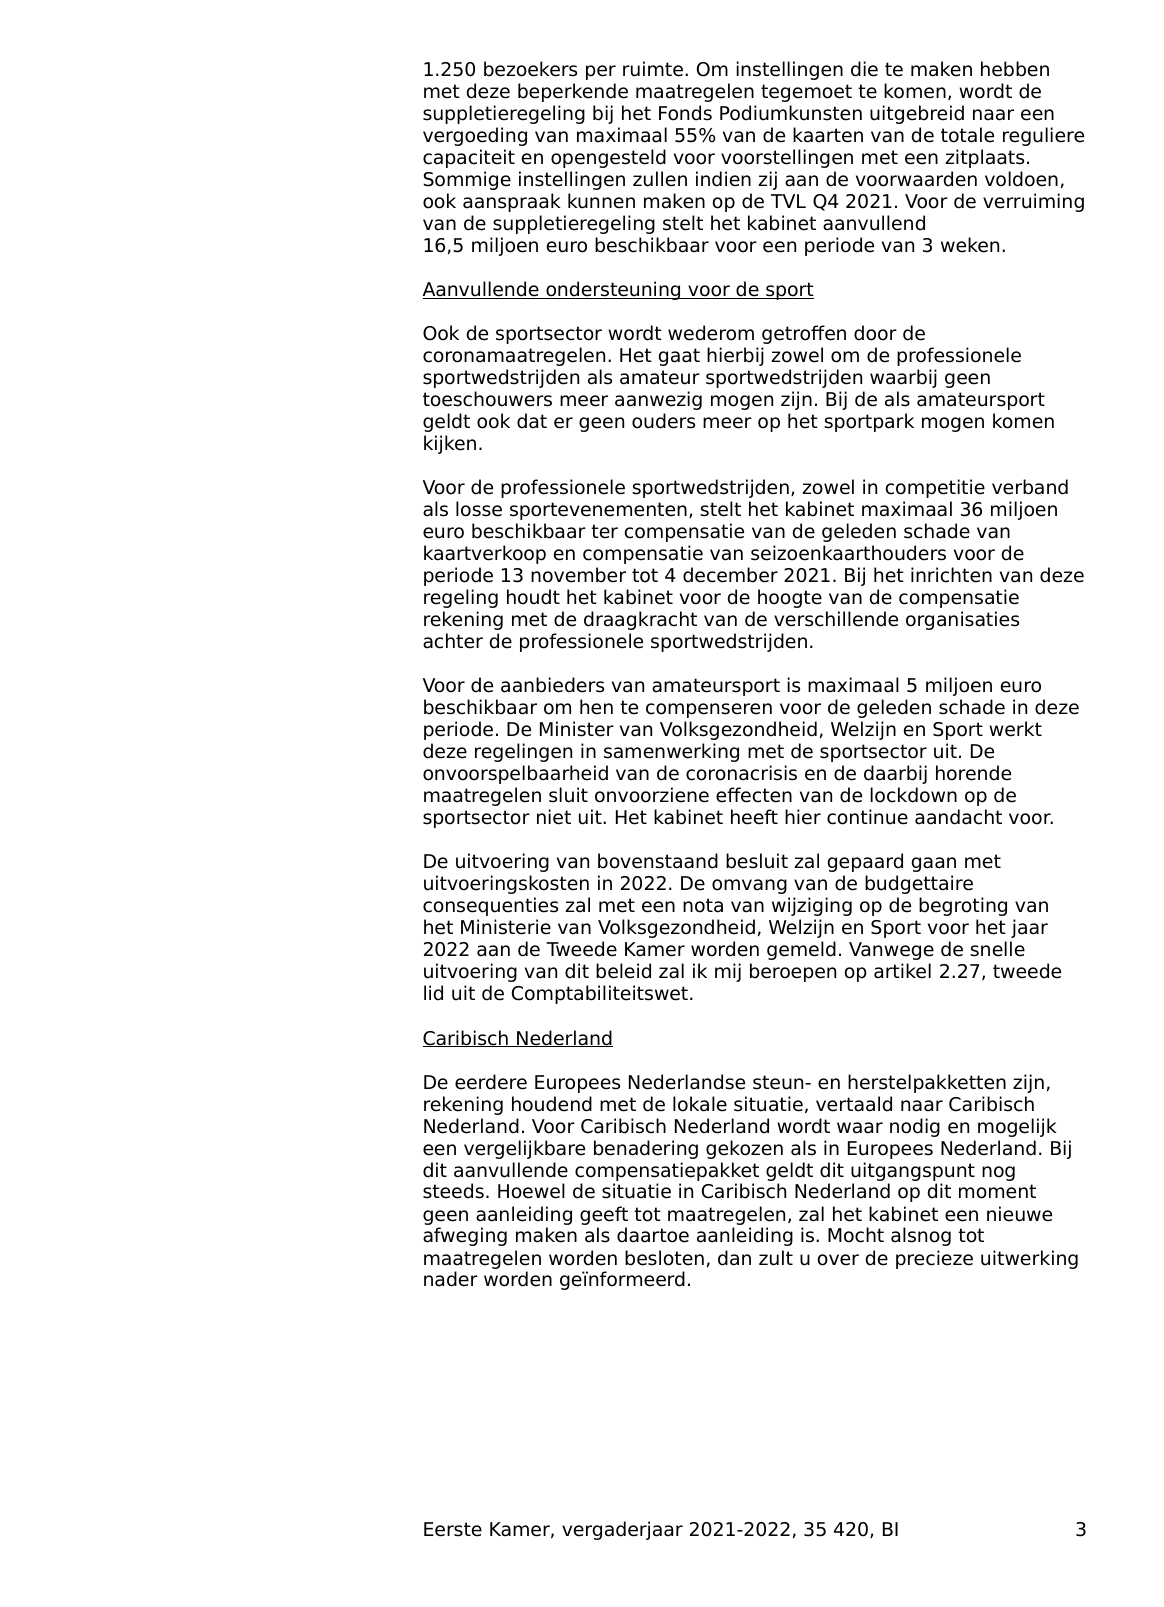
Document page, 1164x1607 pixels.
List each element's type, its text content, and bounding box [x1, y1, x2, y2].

text 1.250 bezoekers per ruimte. Om instellingen die te maken hebben met deze beperkende maatregelen tegemoet te komen, wordt de suppletieregeling bij het Fonds Podiumkunsten uitgebreid naar een vergoeding van maximaal 55% van de kaarten van de totale reguliere capaciteit en opengesteld voor voorstellingen met een zitplaats. Sommige instellingen zullen indien zij aan de voorwaarden voldoen, ook aanspraak kunnen maken op de TVL Q4 2021. Voor de verruiming van de suppletieregeling stelt het kabinet aanvullend 16,5 miljoen euro beschikbaar voor een periode van 3 weken. [422, 59, 1087, 257]
subtitle Aanvullende ondersteuning voor de sport [422, 279, 1087, 301]
subtitle Caribisch Nederland [422, 1027, 1087, 1049]
text Voor de aanbieders van amateursport is maximaal 5 miljoen euro beschikbaar om hen te compenseren voor de geleden schade in deze periode. De Minister van Volksgezondheid, Welzijn en Sport werkt deze regelingen in samenwerking met de sportsector uit. De onvoorspelbaarheid van de coronacrisis en de daarbij horende maatregelen sluit onvoorziene effecten van de lockdown op de sportsector niet uit. Het kabinet heeft hier continue aandacht voor. [422, 675, 1087, 829]
text De eerdere Europees Nederlandse steun- en herstelpakketten zijn, rekening houdend met de lokale situatie, vertaald naar Caribisch Nederland. Voor Caribisch Nederland wordt waar nodig en mogelijk een vergelijkbare benadering gekozen als in Europees Nederland. Bij dit aanvullende compensatiepakket geldt dit uitgangspunt nog steeds. Hoewel de situatie in Caribisch Nederland op dit moment geen aanleiding geeft tot maatregelen, zal het kabinet een nieuwe afweging maken als daartoe aanleiding is. Mocht alsnog tot maatregelen worden besloten, dan zult u over de precieze uitwerking nader worden geïnformeerd. [422, 1072, 1087, 1291]
text De uitvoering van bovenstaand besluit zal gepaard gaan met uitvoeringskosten in 2022. De omvang van de budgettaire consequenties zal met een nota van wijziging op de begroting van het Ministerie van Volksgezondheid, Welzijn en Sport voor het jaar 2022 aan de Tweede Kamer worden gemeld. Vanwege de snelle uitvoering van dit beleid zal ik mij beroepen op artikel 2.27, tweede lid uit de Comptabiliteitswet. [422, 851, 1087, 1005]
text Ook de sportsector wordt wederom getroffen door de coronamaatregelen. Het gaat hierbij zowel om de professionele sportwedstrijden als amateur sportwedstrijden waarbij geen toeschouwers meer aanwezig mogen zijn. Bij de als amateursport geldt ook dat er geen ouders meer op het sportpark mogen komen kijken. [422, 323, 1087, 455]
text Voor de professionele sportwedstrijden, zowel in competitie verband als losse sportevenementen, stelt het kabinet maximaal 36 miljoen euro beschikbaar ter compensatie van de geleden schade van kaartverkoop en compensatie van seizoenkaarthouders voor de periode 13 november tot 4 december 2021. Bij het inrichten van deze regeling houdt het kabinet voor de hoogte van de compensatie rekening met de draagkracht van de verschillende organisaties achter de professionele sportwedstrijden. [422, 477, 1087, 653]
